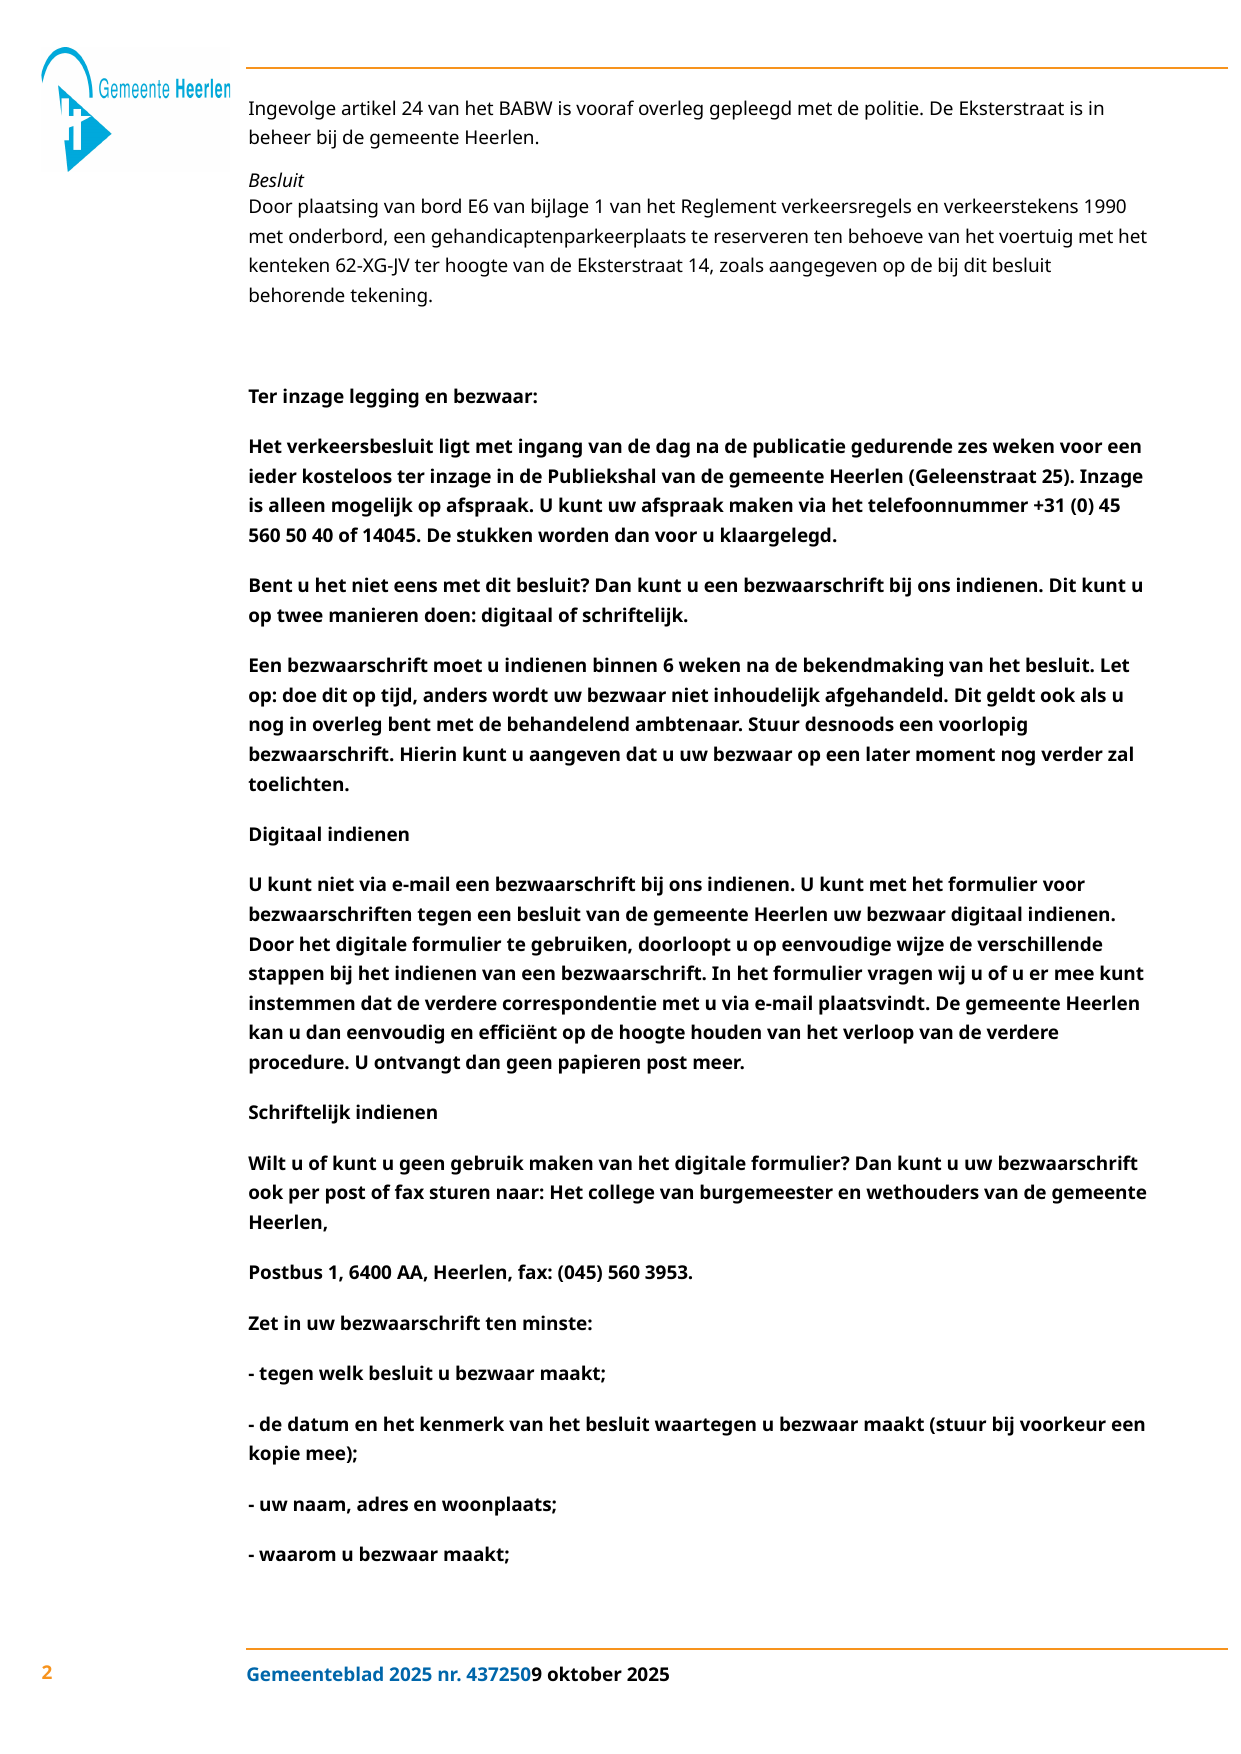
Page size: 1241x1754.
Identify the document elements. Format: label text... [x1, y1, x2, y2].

text Besluit [248, 167, 1152, 193]
text - de datum en het kenmerk van het besluit waartegen u bezwaar maakt (stuur bij voorkeur een kopie mee); [248, 1411, 1152, 1466]
text Schriftelijk indienen [248, 1099, 1152, 1125]
text Ingevolge artikel 24 van het BABW is vooraf overleg gepleegd met de politie. De Eksterstraat is in beheer bij de gemeente Heerlen. [248, 95, 1152, 150]
picture [41, 47, 231, 172]
text Digitaal indienen [248, 821, 1152, 847]
text - tegen welk besluit u bezwaar maakt; [248, 1360, 1152, 1386]
text U kunt niet via e-mail een bezwaarschrift bij ons indienen. U kunt met het formulier voor bezwaarschriften tegen een besluit van de gemeente Heerlen uw bezwaar digitaal indienen. Door het digitale formulier te gebruiken, doorloopt u op eenvoudige wijze de verschillende stappen bij het indienen van een bezwaarschrift. In het formulier vragen wij u of u er mee kunt instemmen dat de verdere correspondentie met u via e-mail plaatsvindt. De gemeente Heerlen kan u dan eenvoudig en efficiënt op de hoogte houden van het verloop van de verdere procedure. U ontvangt dan geen papieren post meer. [248, 872, 1152, 1075]
text Postbus 1, 6400 AA, Heerlen, fax: (045) 560 3953. [248, 1259, 1152, 1285]
text Een bezwaarschrift moet u indienen binnen 6 weken na de bekendmaking van het besluit. Let op: doe dit op tijd, anders wordt uw bezwaar niet inhoudelijk afgehandeld. Dit geldt ook als u nog in overleg bent met de behandelend ambtenaar. Stuur desnoods een voorlopig bezwaarschrift. Hierin kunt u aangeven dat u uw bezwaar op een later moment nog verder zal toelichten. [248, 652, 1152, 796]
text - uw naam, adres en woonplaats; [248, 1491, 1152, 1516]
text Zet in uw bezwaarschrift ten minste: [248, 1310, 1152, 1336]
text Wilt u of kunt u geen gebruik maken van het digitale formulier? Dan kunt u uw bezwaarschrift ook per post of fax sturen naar: Het college van burgemeester en wethouders van de gemeente Heerlen, [248, 1150, 1152, 1235]
text Bent u het niet eens met dit besluit? Dan kunt u een bezwaarschrift bij ons indienen. Dit kunt u op twee manieren doen: digitaal of schriftelijk. [248, 572, 1152, 628]
picture [41, 47, 59, 70]
text - waarom u bezwaar maakt; [248, 1541, 1152, 1567]
text Het verkeersbesluit ligt met ingang van de dag na de publicatie gedurende zes weken voor een ieder kosteloos ter inzage in de Publiekshal van de gemeente Heerlen (Geleenstraat 25). Inzage is alleen mogelijk op afspraak. U kunt uw afspraak maken via het telefoonnummer +31 (0) 45 560 50 40 of 14045. De stukken worden dan voor u klaargelegd. [248, 433, 1152, 548]
text Door plaatsing van bord E6 van bijlage 1 van het Reglement verkeersregels en verkeerstekens 1990 met onderbord, een gehandicaptenparkeerplaats te reserveren ten behoeve van het voertuig met het kenteken 62-XG-JV ter hoogte van de Eksterstraat 14, zoals aangegeven op de bij dit besluit behorende tekening. [248, 193, 1152, 308]
text Ter inzage legging en bezwaar: [248, 383, 1152, 408]
